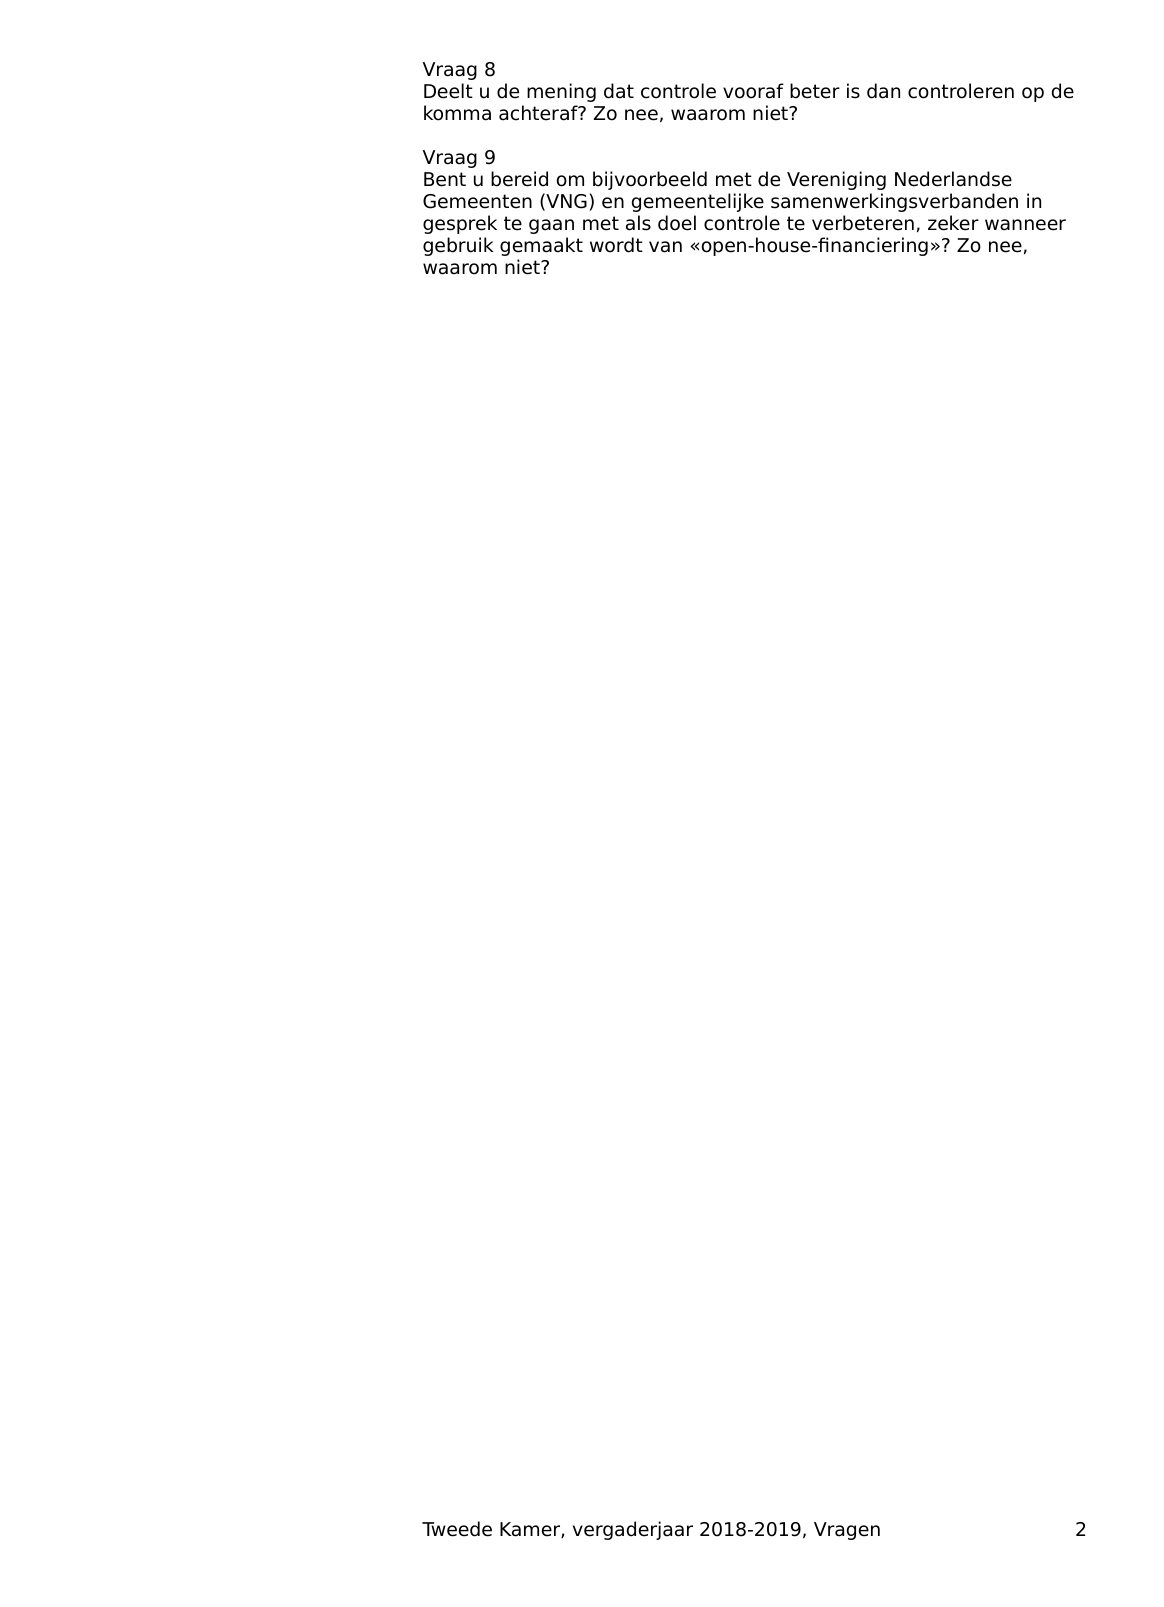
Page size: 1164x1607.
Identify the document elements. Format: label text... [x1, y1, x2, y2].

text Vraag 8 [422, 59, 1087, 81]
text Vraag 9 [422, 147, 1087, 169]
text Deelt u de mening dat controle vooraf beter is dan controleren op de komma achteraf? Zo nee, waarom niet? [422, 81, 1087, 125]
text Bent u bereid om bijvoorbeeld met de Vereniging Nederlandse Gemeenten (VNG) en gemeentelijke samenwerkingsverbanden in gesprek te gaan met als doel controle te verbeteren, zeker wanneer gebruik gemaakt wordt van «open-house-financiering»? Zo nee, waarom niet? [422, 169, 1087, 279]
